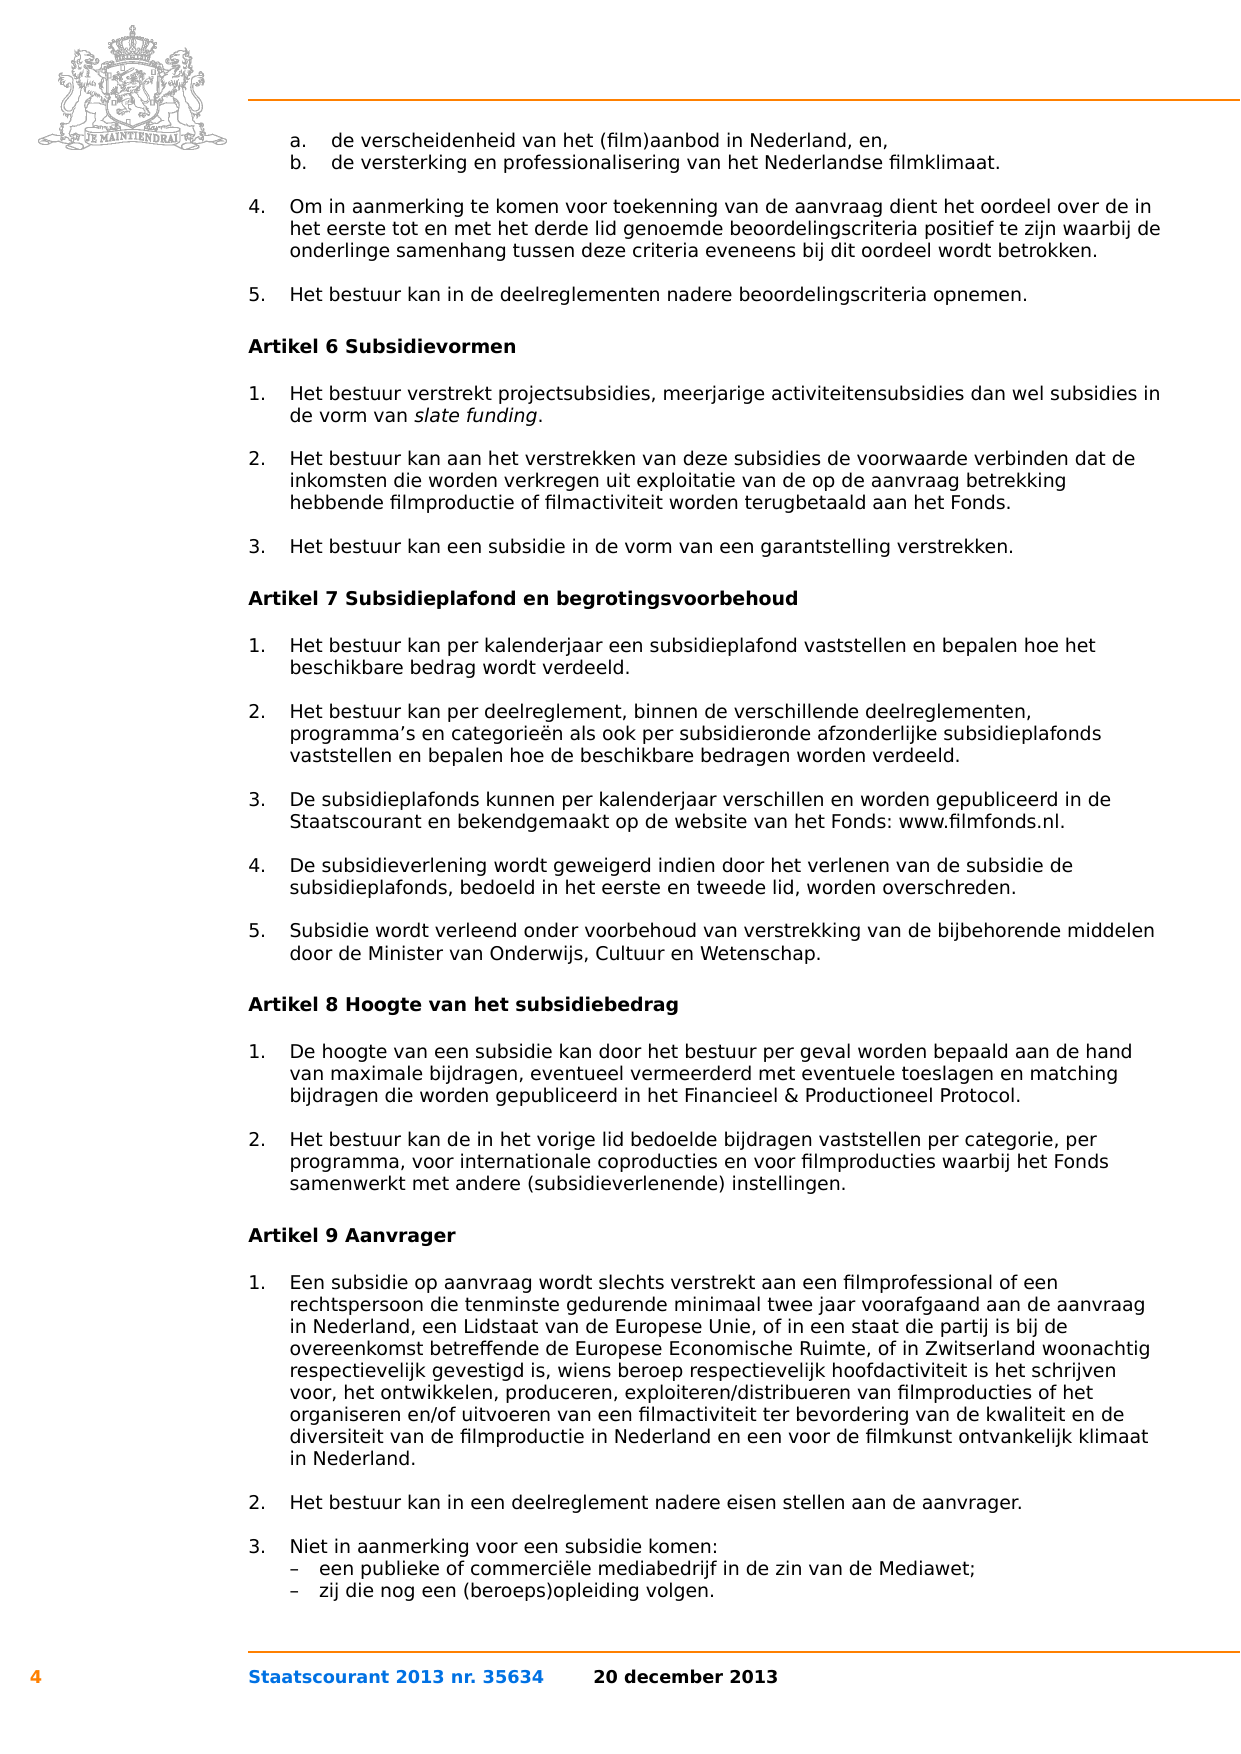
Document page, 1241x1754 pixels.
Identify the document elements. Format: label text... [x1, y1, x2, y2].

text 3. De subsidieplafonds kunnen per kalenderjaar verschillen en worden gepubliceerd in de Staatscourant en bekendgemaakt op de website van het Fonds: www.filmfonds.nl. [248, 789, 1163, 833]
text a. de verscheidenheid van het (film)aanbod in Nederland, en, [289, 130, 1163, 152]
text b. de versterking en professionalisering van het Nederlandse filmklimaat. [289, 152, 1163, 174]
text 4. Om in aanmerking te komen voor toekenning van de aanvraag dient het oordeel over de in het eerste tot en met het derde lid genoemde beoordelingscriteria positief te zijn waarbij de onderlinge samenhang tussen deze criteria eveneens bij dit oordeel wordt betrokken. [248, 196, 1163, 262]
text – een publieke of commerciële mediabedrijf in de zin van de Mediawet; [289, 1558, 1163, 1579]
picture [38, 25, 227, 150]
text 1. Het bestuur verstrekt projectsubsidies, meerjarige activiteitensubsidies dan wel subsidies in de vorm van slate funding. [248, 382, 1163, 426]
subtitle Artikel 9 Aanvrager [248, 1225, 1163, 1247]
text 5. Subsidie wordt verleend onder voorbehoud van verstrekking van de bijbehorende middelen door de Minister van Onderwijs, Cultuur en Wetenschap. [248, 920, 1163, 964]
text 2. Het bestuur kan aan het verstrekken van deze subsidies de voorwaarde verbinden dat de inkomsten die worden verkregen uit exploitatie van de op de aanvraag betrekking hebbende filmproductie of filmactiviteit worden terugbetaald aan het Fonds. [248, 448, 1163, 514]
text 4. De subsidieverlening wordt geweigerd indien door het verlenen van de subsidie de subsidieplafonds, bedoeld in het eerste en tweede lid, worden overschreden. [248, 854, 1163, 898]
text 5. Het bestuur kan in de deelreglementen nadere beoordelingscriteria opnemen. [248, 283, 1163, 306]
text 2. Het bestuur kan de in het vorige lid bedoelde bijdragen vaststellen per categorie, per programma, voor internationale coproducties en voor filmproducties waarbij het Fonds samenwerkt met andere (subsidieverlenende) instellingen. [248, 1129, 1163, 1195]
text 2. Het bestuur kan in een deelreglement nadere eisen stellen aan de aanvrager. [248, 1492, 1163, 1514]
subtitle Artikel 7 Subsidieplafond en begrotingsvoorbehoud [248, 588, 1163, 610]
text 2. Het bestuur kan per deelreglement, binnen de verschillende deelreglementen, programma’s en categorieën als ook per subsidieronde afzonderlijke subsidieplafonds vaststellen en bepalen hoe de beschikbare bedragen worden verdeeld. [248, 701, 1163, 767]
text 3. Het bestuur kan een subsidie in de vorm van een garantstelling verstrekken. [248, 536, 1163, 558]
subtitle Artikel 8 Hoogte van het subsidiebedrag [248, 994, 1163, 1016]
text 1. Een subsidie op aanvraag wordt slechts verstrekt aan een filmprofessional of een rechtspersoon die tenminste gedurende minimaal twee jaar voorafgaand aan de aanvraag in Nederland, een Lidstaat van de Europese Unie, of in een staat die partij is bij de overeenkomst betreffende de Europese Economische Ruimte, of in Zwitserland woonachtig respectievelijk gevestigd is, wiens beroep respectievelijk hoofdactiviteit is het schrijven voor, het ontwikkelen, produceren, exploiteren/distribueren van filmproducties of het organiseren en/of uitvoeren van een filmactiviteit ter bevordering van de kwaliteit en de diversiteit van de filmproductie in Nederland en een voor de filmkunst ontvankelijk klimaat in Nederland. [248, 1272, 1163, 1470]
subtitle Artikel 6 Subsidievormen [248, 336, 1163, 357]
text 3. Niet in aanmerking voor een subsidie komen: [248, 1536, 1163, 1558]
text 1. De hoogte van een subsidie kan door het bestuur per geval worden bepaald aan de hand van maximale bijdragen, eventueel vermeerderd met eventuele toeslagen en matching bijdragen die worden gepubliceerd in het Financieel & Productioneel Protocol. [248, 1041, 1163, 1107]
text – zij die nog een (beroeps)opleiding volgen. [289, 1579, 1163, 1602]
text 1. Het bestuur kan per kalenderjaar een subsidieplafond vaststellen en bepalen hoe het beschikbare bedrag wordt verdeeld. [248, 635, 1163, 679]
